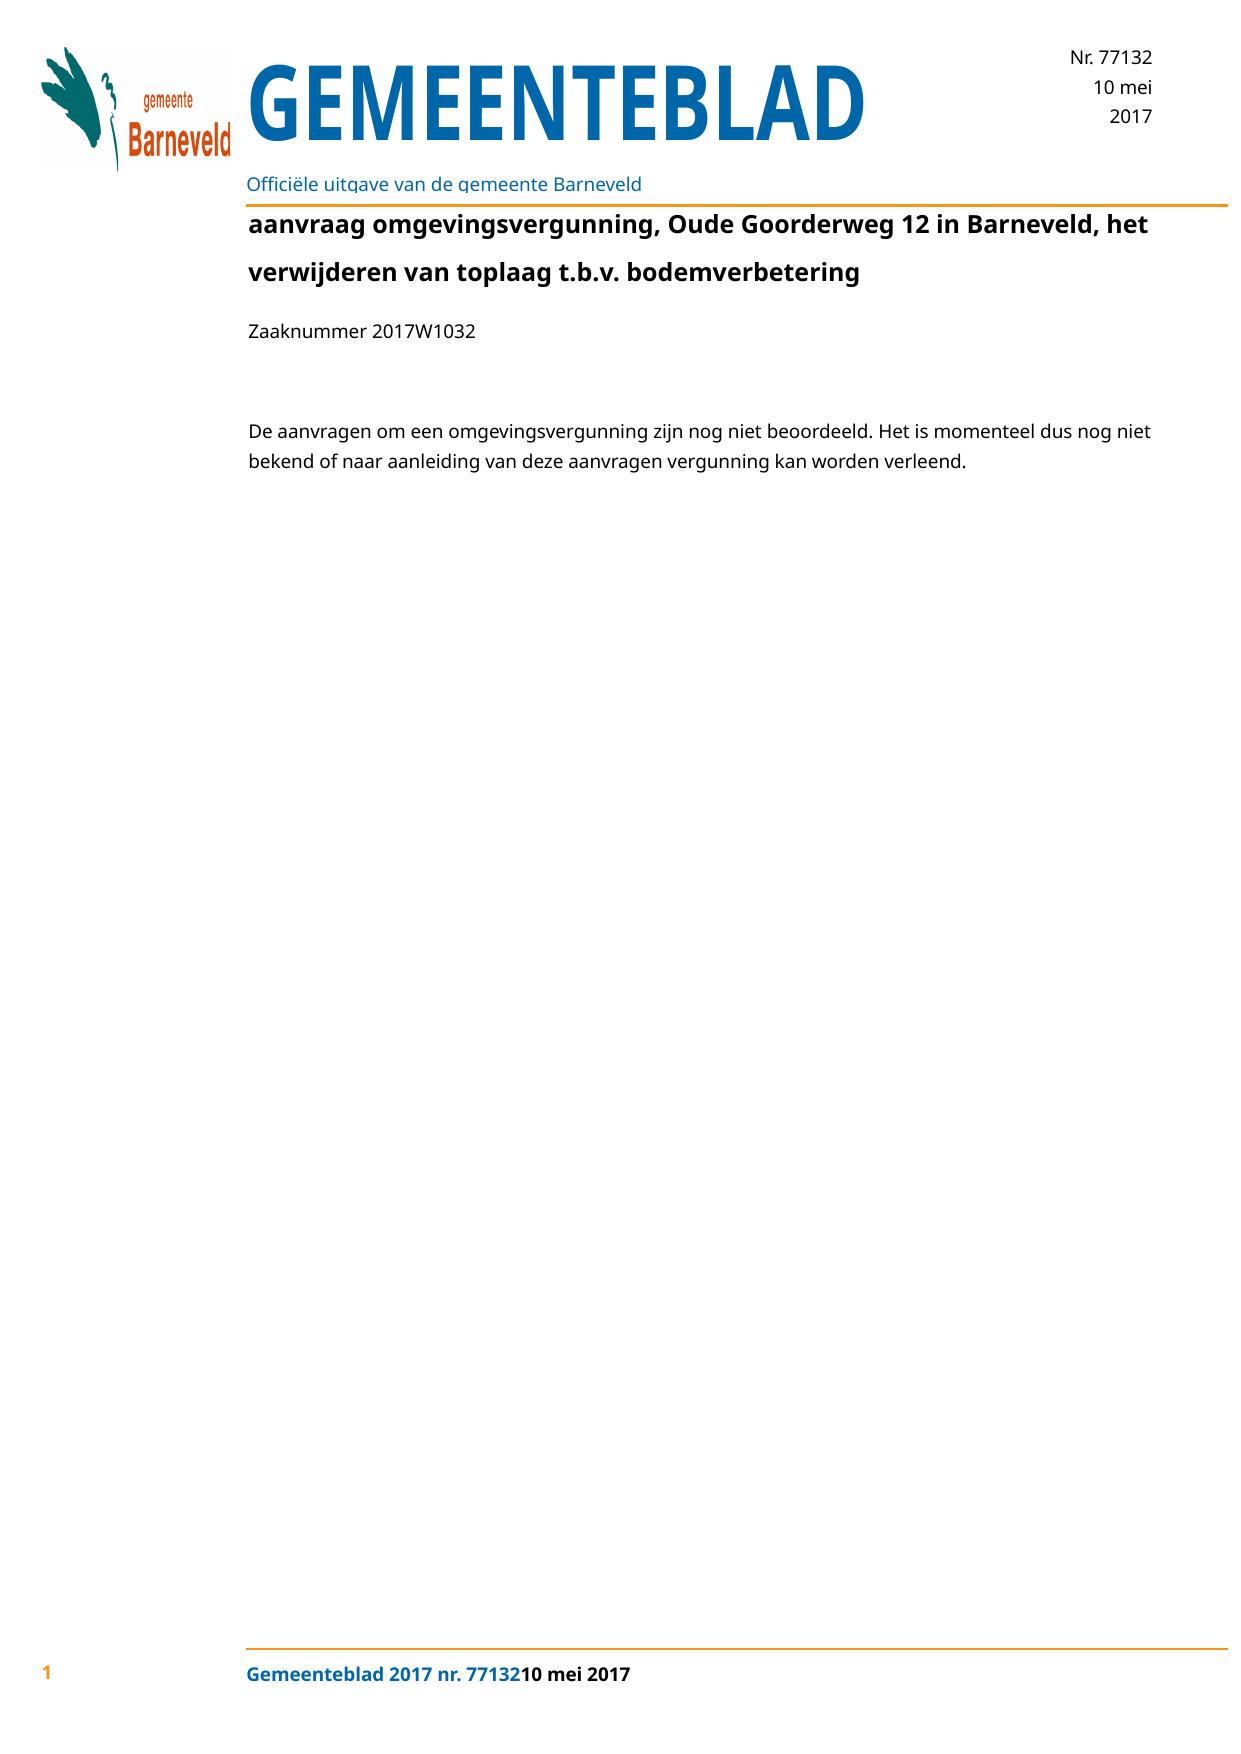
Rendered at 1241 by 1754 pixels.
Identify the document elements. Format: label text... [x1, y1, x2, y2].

text Zaaknummer 2017W1032 [248, 318, 1152, 344]
text aanvraag omgevingsvergunning, Oude Goorderweg 12 in Barneveld, het verwijderen van toplaag t.b.v. bodemverbetering [248, 207, 1152, 288]
picture [41, 47, 231, 172]
text De aanvragen om een omgevingsvergunning zijn nog niet beoordeeld. Het is momenteel dus nog niet bekend of naar aanleiding van deze aanvragen vergunning kan worden verleend. [248, 419, 1152, 474]
